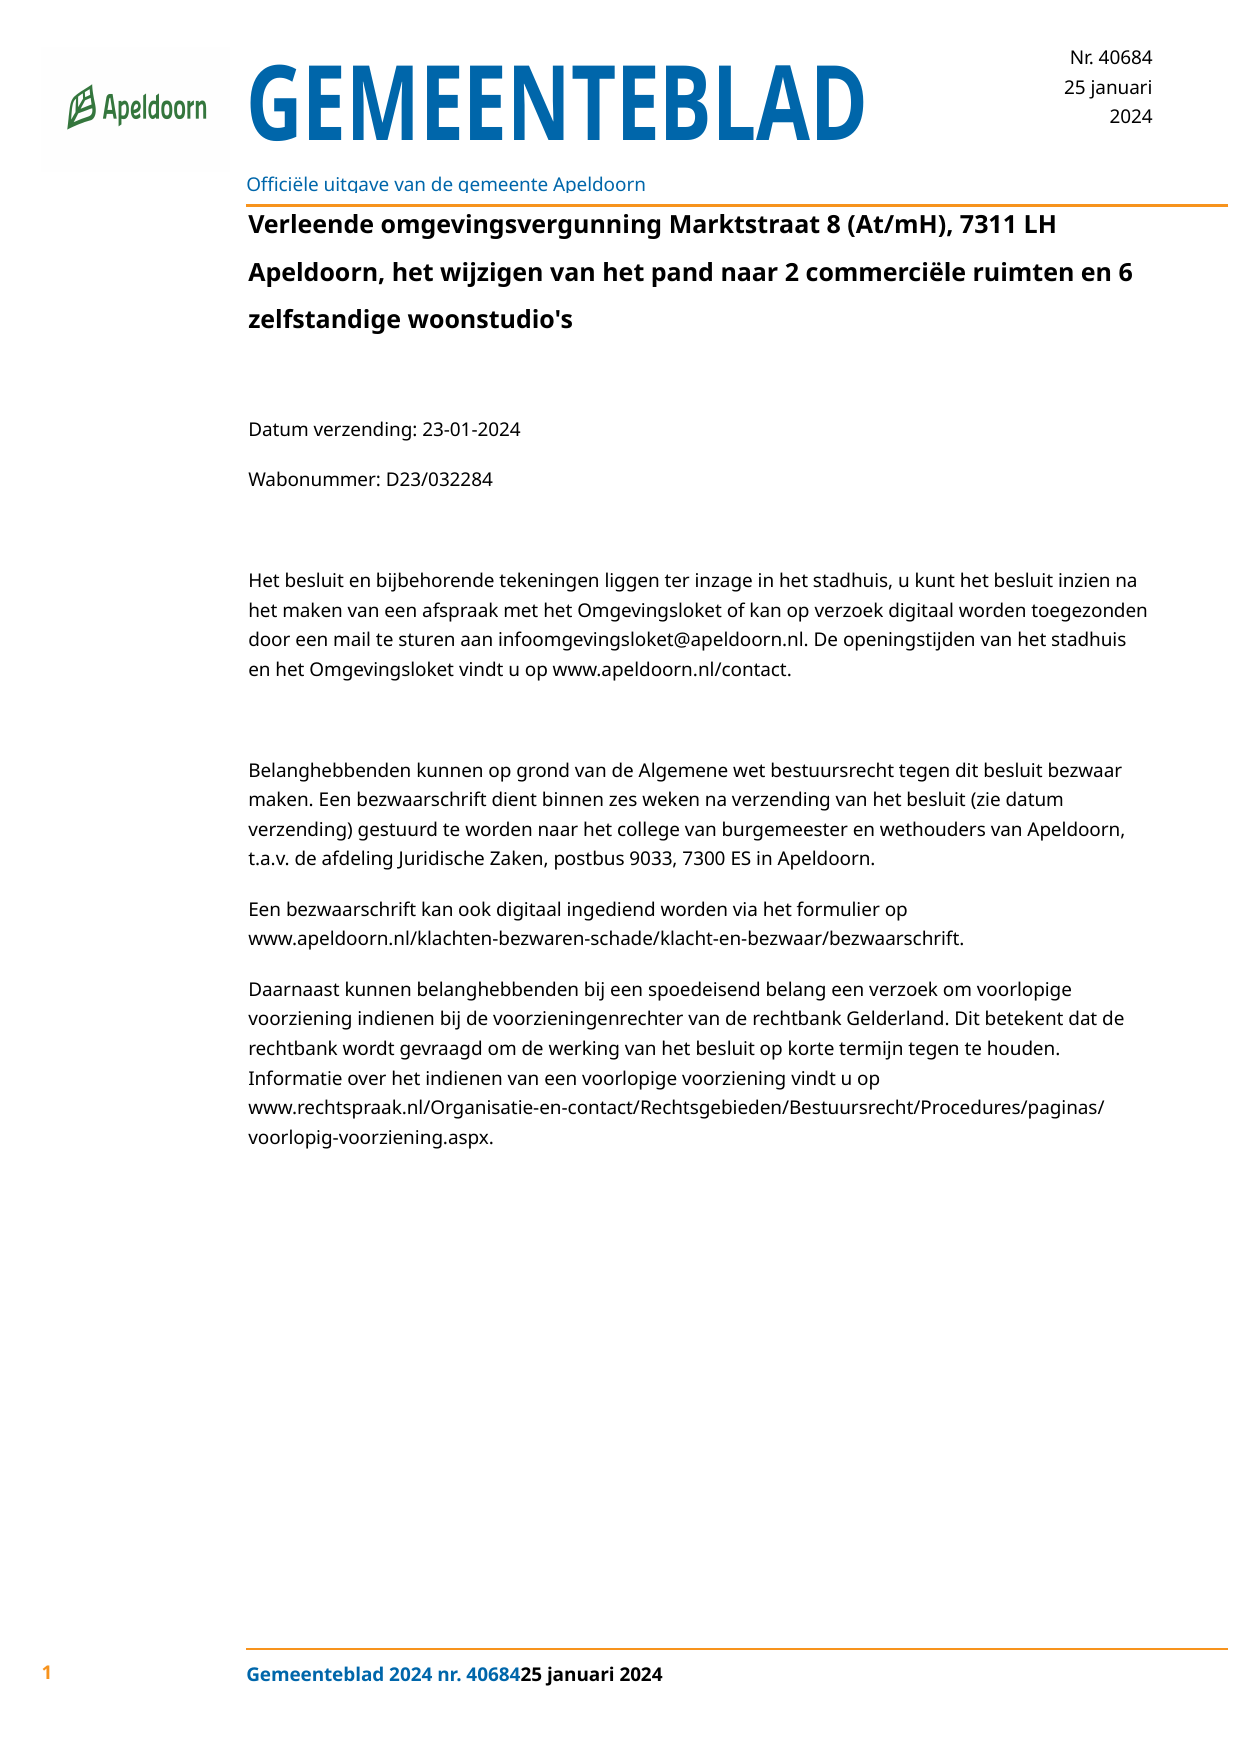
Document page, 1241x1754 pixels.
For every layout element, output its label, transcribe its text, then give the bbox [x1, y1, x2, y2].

text Daarnaast kunnen belanghebbenden bij een spoedeisend belang een verzoek om voorlopige voorziening indienen bij de voorzieningenrechter van de rechtbank Gelderland. Dit betekent dat de rechtbank wordt gevraagd om de werking van het besluit op korte termijn tegen te houden. Informatie over het indienen van een voorlopige voorziening vindt u op www.rechtspraak.nl/Organisatie-en-contact/Rechtsgebieden/Bestuursrecht/Procedures/paginas/voorlopig-voorziening.aspx. [248, 976, 1152, 1149]
text Wabonummer: D23/032284 [248, 466, 1152, 492]
text Een bezwaarschrift kan ook digitaal ingediend worden via het formulier op www.apeldoorn.nl/klachten-bezwaren-schade/klacht-en-bezwaar/bezwaarschrift. [248, 896, 1152, 951]
picture [41, 47, 231, 172]
text Datum verzending: 23-01-2024 [248, 416, 1152, 442]
text Belanghebbenden kunnen op grond van de Algemene wet bestuursrecht tegen dit besluit bezwaar maken. Een bezwaarschrift dient binnen zes weken na verzending van het besluit (zie datum verzending) gestuurd te worden naar het college van burgemeester en wethouders van Apeldoorn, t.a.v. de afdeling Juridische Zaken, postbus 9033, 7300 ES in Apeldoorn. [248, 757, 1152, 871]
text Verleende omgevingsvergunning Marktstraat 8 (At/mH), 7311 LH Apeldoorn, het wijzigen van het pand naar 2 commerciële ruimten en 6 zelfstandige woonstudio's [248, 207, 1152, 336]
text Het besluit en bijbehorende tekeningen liggen ter inzage in het stadhuis, u kunt het besluit inzien na het maken van een afspraak met het Omgevingsloket of kan op verzoek digitaal worden toegezonden door een mail te sturen aan infoomgevingsloket@apeldoorn.nl. De openingstijden van het stadhuis en het Omgevingsloket vindt u op www.apeldoorn.nl/contact. [248, 567, 1152, 682]
